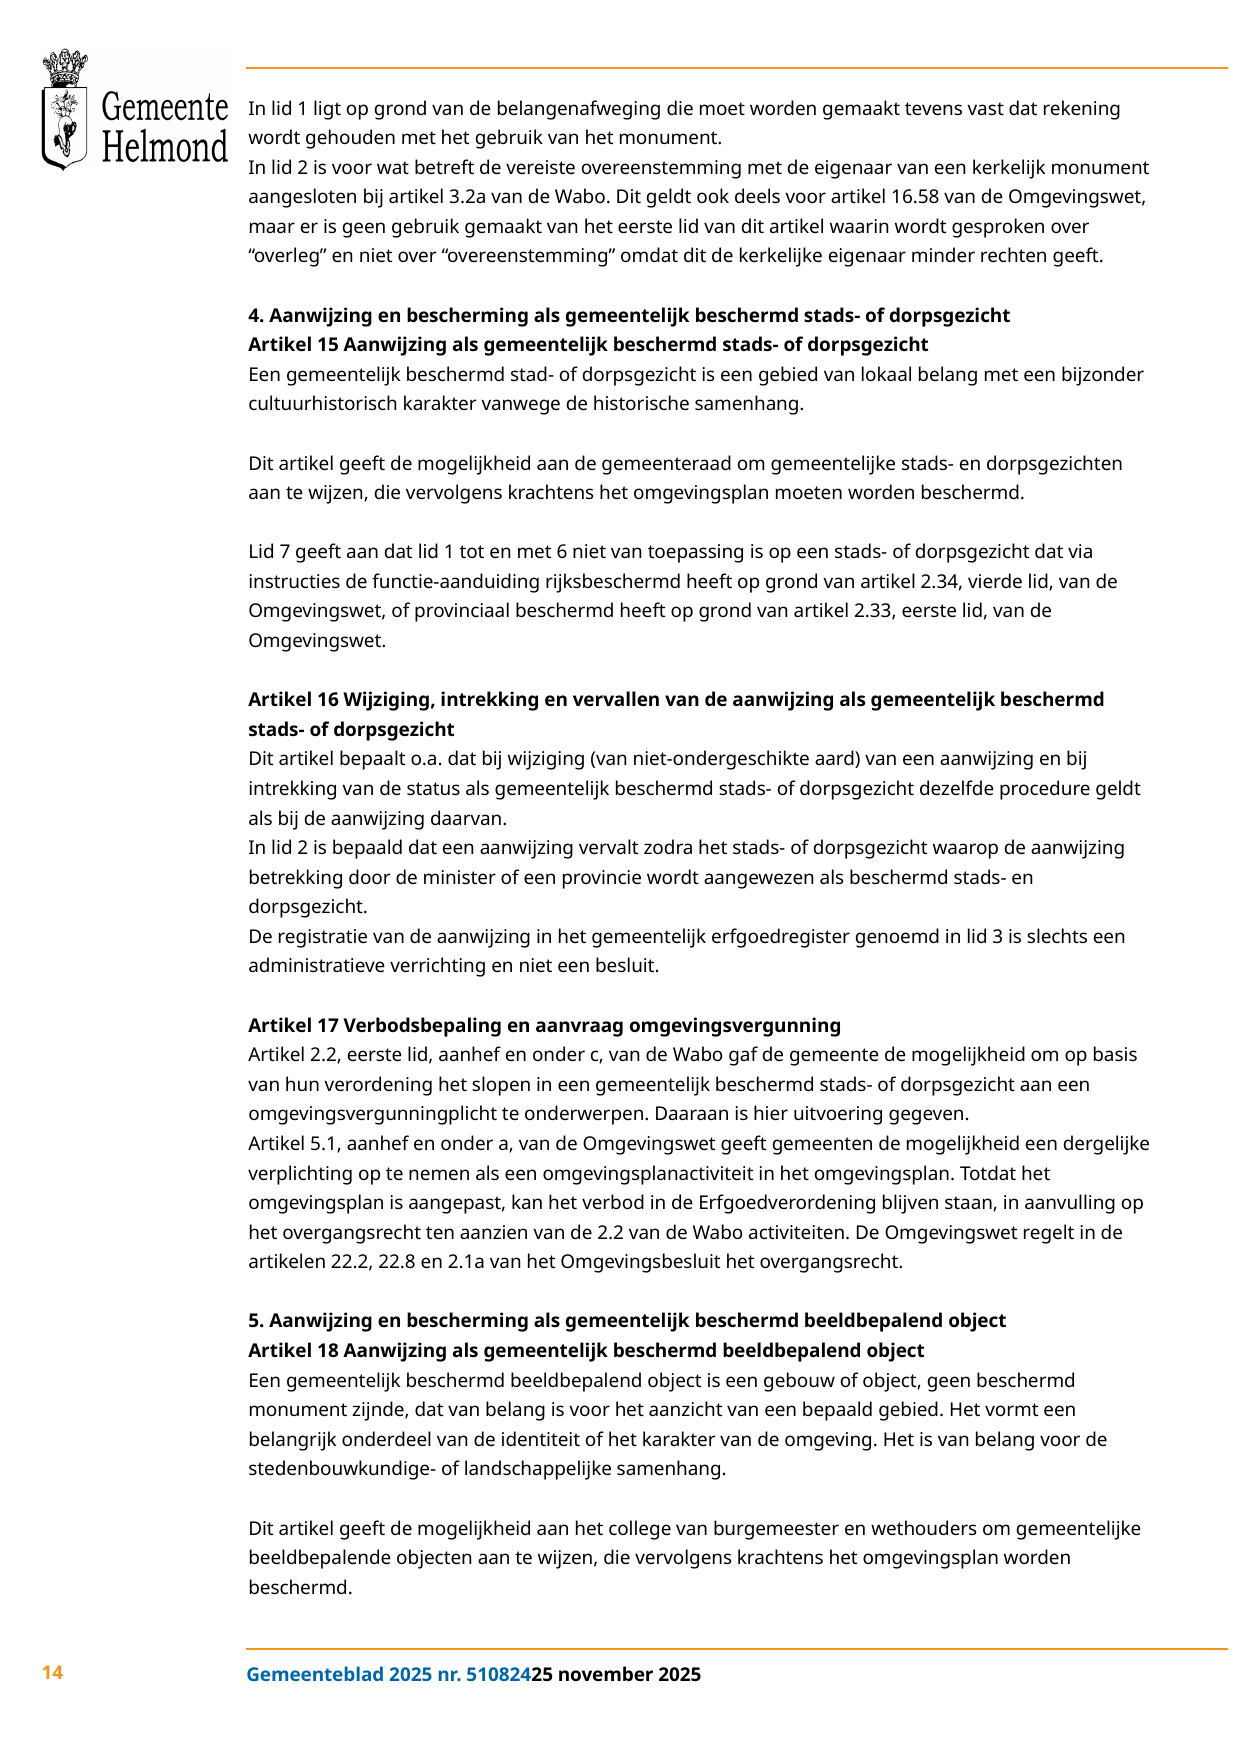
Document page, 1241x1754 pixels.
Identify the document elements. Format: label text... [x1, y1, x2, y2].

text Artikel 5.1, aanhef en onder a, van de Omgevingswet geeft gemeenten de mogelijkheid een dergelijke verplichting op te nemen als een omgevingsplanactiviteit in het omgevingsplan. Totdat het omgevingsplan is aangepast, kan het verbod in de Erfgoedverordening blijven staan, in aanvulling op het overgangsrecht ten aanzien van de 2.2 van de Wabo activiteiten. De Omgevingswet regelt in de artikelen 22.2, 22.8 en 2.1a van het Omgevingsbesluit het overgangsrecht. [248, 1130, 1152, 1274]
text Lid 7 geeft aan dat lid 1 tot en met 6 niet van toepassing is op een stads- of dorpsgezicht dat via instructies de functie-aanduiding rijksbeschermd heeft op grond van artikel 2.34, vierde lid, van de Omgevingswet, of provinciaal beschermd heeft op grond van artikel 2.33, eerste lid, van de Omgevingswet. [248, 538, 1152, 653]
text Artikel 15 Aanwijzing als gemeentelijk beschermd stads- of dorpsgezicht [248, 331, 1152, 357]
text In lid 1 ligt op grond van de belangenafweging die moet worden gemaakt tevens vast dat rekening wordt gehouden met het gebruik van het monument. [248, 95, 1152, 150]
text De registratie van de aanwijzing in het gemeentelijk erfgoedregister genoemd in lid 3 is slechts een administratieve verrichting en niet een besluit. [248, 923, 1152, 978]
text Dit artikel geeft de mogelijkheid aan de gemeenteraad om gemeentelijke stads- en dorpsgezichten aan te wijzen, die vervolgens krachtens het omgevingsplan moeten worden beschermd. [248, 450, 1152, 505]
text Een gemeentelijk beschermd stad- of dorpsgezicht is een gebied van lokaal belang met een bijzonder cultuurhistorisch karakter vanwege de historische samenhang. [248, 361, 1152, 416]
text Artikel 2.2, eerste lid, aanhef en onder c, van de Wabo gaf de gemeente de mogelijkheid om op basis van hun verordening het slopen in een gemeentelijk beschermd stads- of dorpsgezicht aan een omgevingsvergunningplicht te onderwerpen. Daaraan is hier uitvoering gegeven. [248, 1041, 1152, 1126]
text Artikel 16 Wijziging, intrekking en vervallen van de aanwijzing als gemeentelijk beschermd stads- of dorpsgezicht [248, 686, 1152, 742]
text In lid 2 is bepaald dat een aanwijzing vervalt zodra het stads- of dorpsgezicht waarop de aanwijzing betrekking door de minister of een provincie wordt aangewezen als beschermd stads- en dorpsgezicht. [248, 834, 1152, 919]
text Dit artikel geeft de mogelijkheid aan het college van burgemeester en wethouders om gemeentelijke beeldbepalende objecten aan te wijzen, die vervolgens krachtens het omgevingsplan worden beschermd. [248, 1515, 1152, 1600]
text Artikel 18 Aanwijzing als gemeentelijk beschermd beeldbepalend object [248, 1337, 1152, 1363]
picture [41, 47, 231, 172]
text 5. Aanwijzing en bescherming als gemeentelijk beschermd beeldbepalend object [248, 1308, 1152, 1333]
text 4. Aanwijzing en bescherming als gemeentelijk beschermd stads- of dorpsgezicht [248, 302, 1152, 328]
text Artikel 17 Verbodsbepaling en aanvraag omgevingsvergunning [248, 1012, 1152, 1038]
text Dit artikel bepaalt o.a. dat bij wijziging (van niet-ondergeschikte aard) van een aanwijzing en bij intrekking van de status als gemeentelijk beschermd stads- of dorpsgezicht dezelfde procedure geldt als bij de aanwijzing daarvan. [248, 746, 1152, 831]
text Een gemeentelijk beschermd beeldbepalend object is een gebouw of object, geen beschermd monument zijnde, dat van belang is voor het aanzicht van een bepaald gebied. Het vormt een belangrijk onderdeel van de identiteit of het karakter van de omgeving. Het is van belang voor de stedenbouwkundige- of landschappelijke samenhang. [248, 1367, 1152, 1481]
text In lid 2 is voor wat betreft de vereiste overeenstemming met de eigenaar van een kerkelijk monument aangesloten bij artikel 3.2a van de Wabo. Dit geldt ook deels voor artikel 16.58 van de Omgevingswet, maar er is geen gebruik gemaakt van het eerste lid van dit artikel waarin wordt gesproken over “overleg” en niet over “overeenstemming” omdat dit de kerkelijke eigenaar minder rechten geeft. [248, 154, 1152, 268]
